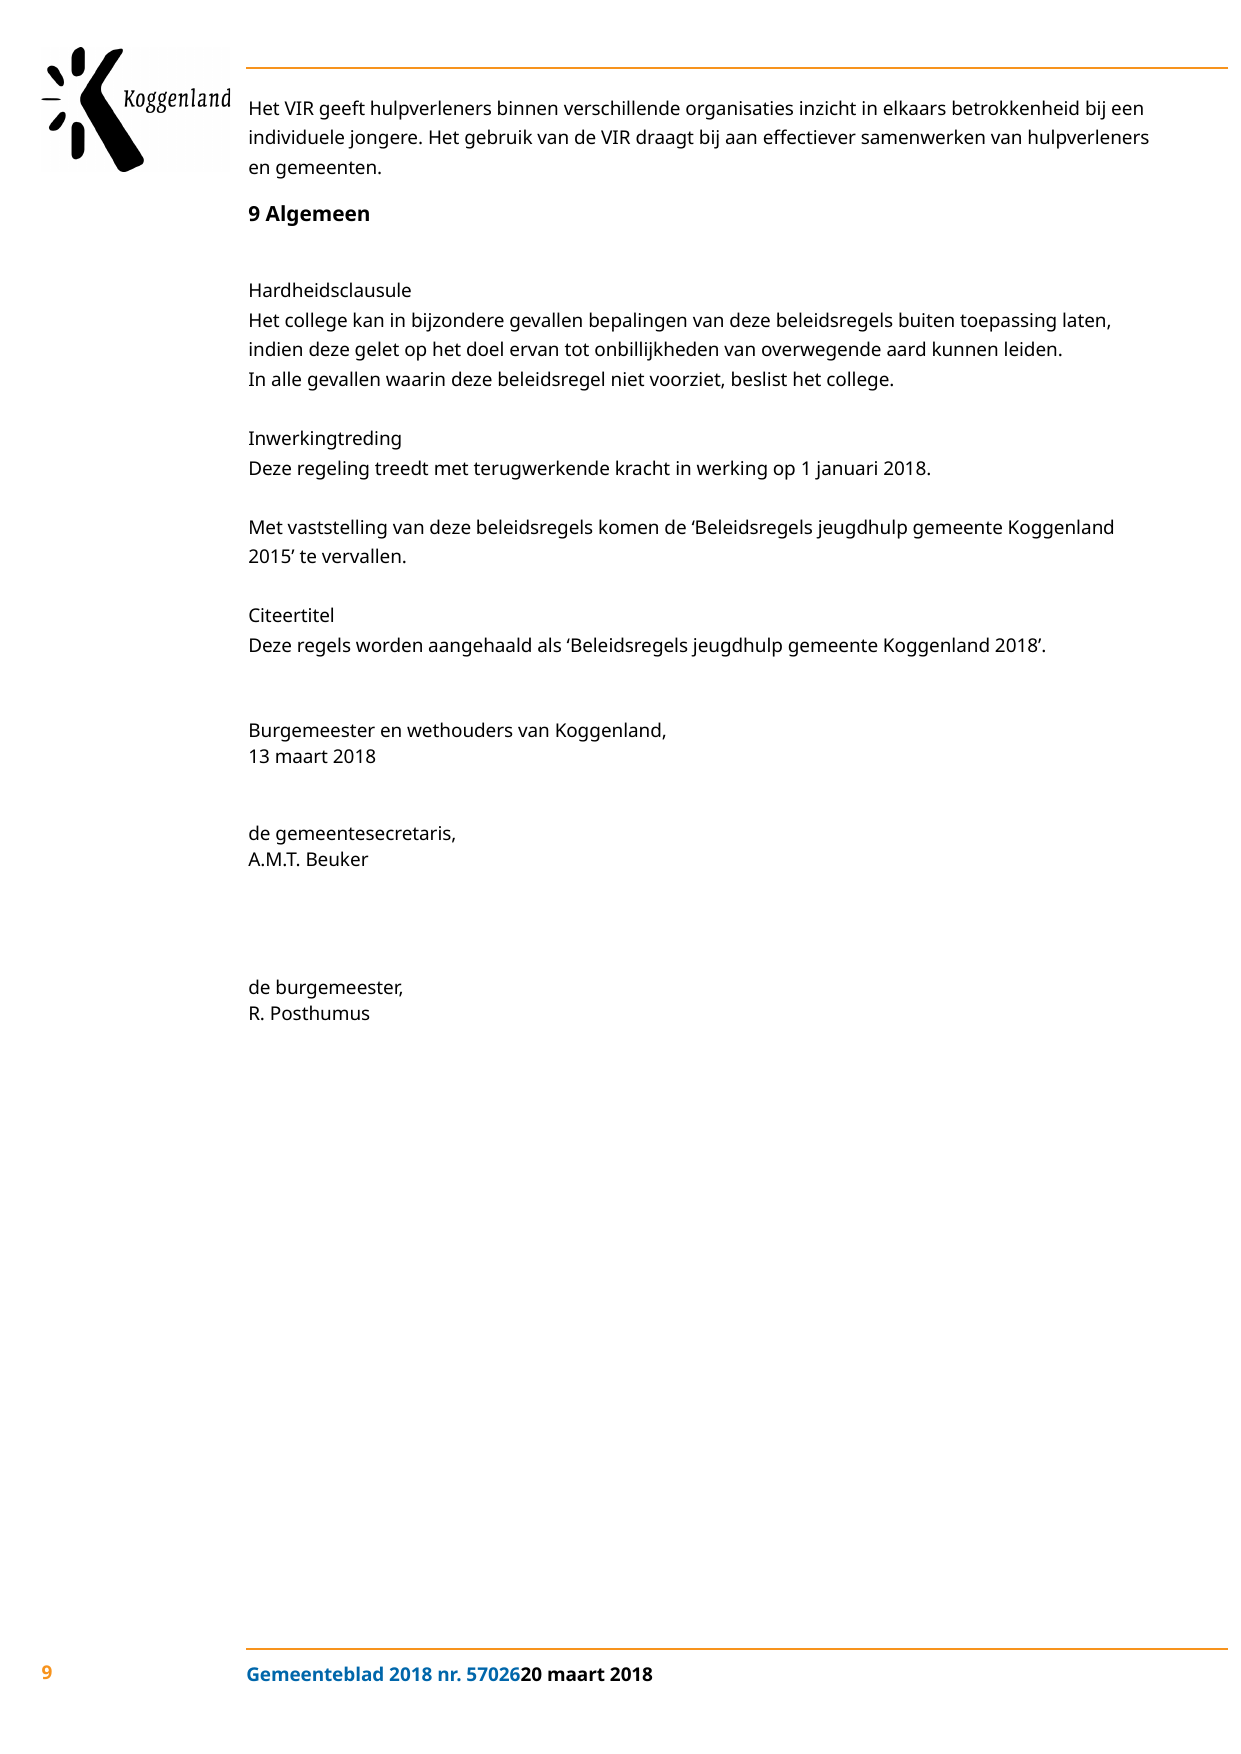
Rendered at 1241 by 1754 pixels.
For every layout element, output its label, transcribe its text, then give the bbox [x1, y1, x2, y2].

text Het VIR geeft hulpverleners binnen verschillende organisaties inzicht in elkaars betrokkenheid bij een individuele jongere. Het gebruik van de VIR draagt bij aan effectiever samenwerken van hulpverleners en gemeenten. [248, 95, 1152, 180]
text 13 maart 2018 [248, 743, 1152, 769]
text Hardheidsclausule [248, 277, 1152, 303]
text Met vaststelling van deze beleidsregels komen de ‘Beleidsregels jeugdhulp gemeente Koggenland 2015’ te vervallen. [248, 514, 1152, 569]
text Deze regeling treedt met terugwerkende kracht in werking op 1 januari 2018. [248, 455, 1152, 481]
text R. Posthumus [248, 1000, 1152, 1026]
text de burgemeester, [248, 974, 1152, 1000]
text Burgemeester en wethouders van Koggenland, [248, 717, 1152, 743]
text 9 Algemeen [248, 199, 1152, 228]
text Citeertitel [248, 603, 1152, 628]
text A.M.T. Beuker [248, 846, 1152, 872]
text Inwerkingtreding [248, 425, 1152, 451]
text de gemeentesecretaris, [248, 820, 1152, 846]
text Het college kan in bijzondere gevallen bepalingen van deze beleidsregels buiten toepassing laten, indien deze gelet op het doel ervan tot onbillijkheden van overwegende aard kunnen leiden. [248, 307, 1152, 362]
text In alle gevallen waarin deze beleidsregel niet voorziet, beslist het college. [248, 366, 1152, 392]
picture [41, 47, 231, 172]
text Deze regels worden aangehaald als ‘Beleidsregels jeugdhulp gemeente Koggenland 2018’. [248, 632, 1152, 658]
